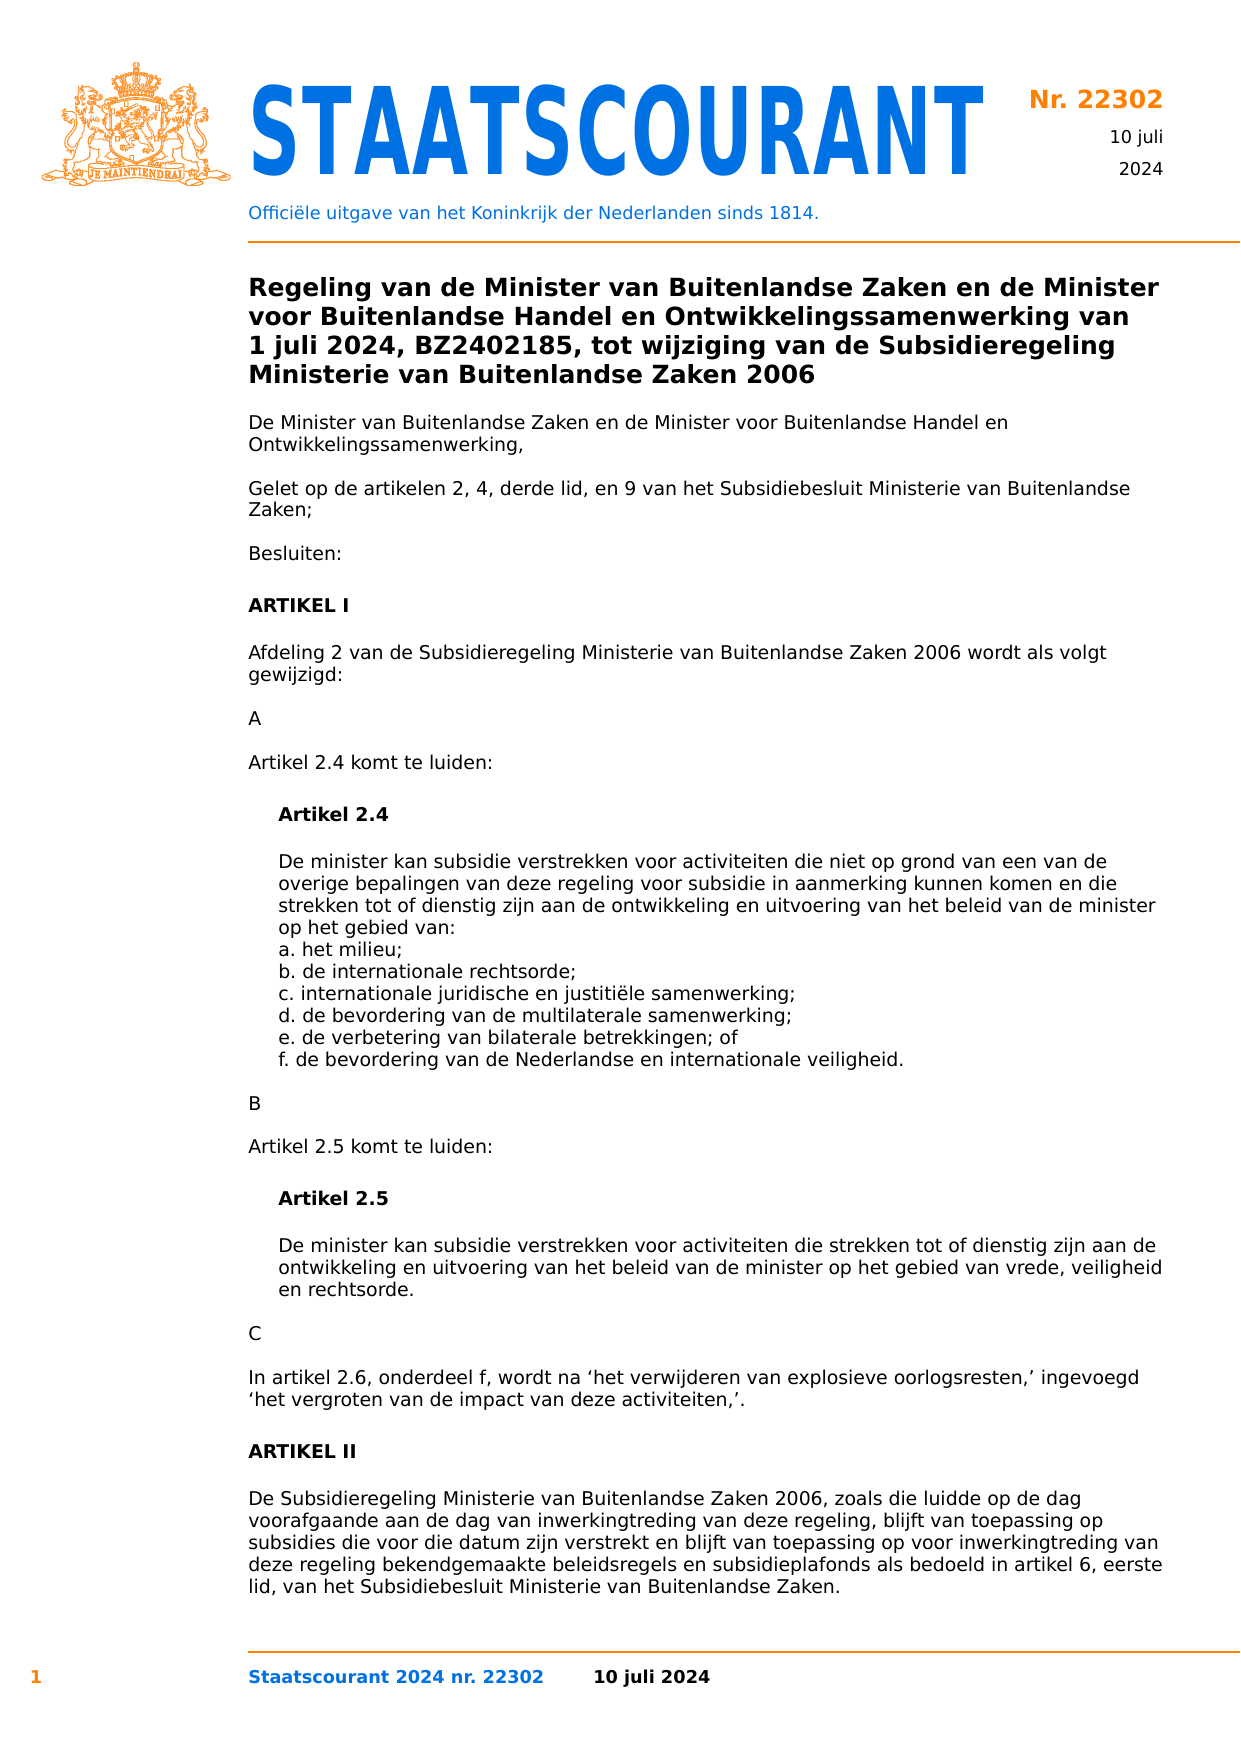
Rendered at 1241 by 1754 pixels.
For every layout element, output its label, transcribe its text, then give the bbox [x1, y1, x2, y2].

table_header STAATSCOURANT [248, 62, 998, 203]
table_cell 2024 [998, 153, 1240, 203]
table_header [25, 62, 248, 241]
subtitle Artikel 2.4 [278, 804, 1163, 826]
text d. de bevordering van de multilaterale samenwerking; [278, 1005, 1163, 1027]
text Gelet op de artikelen 2, 4, derde lid, en 9 van het Subsidiebesluit Ministerie van Buitenlandse Zaken; [248, 477, 1163, 521]
text e. de verbetering van bilaterale betrekkingen; of [278, 1027, 1163, 1049]
text Besluiten: [248, 543, 1163, 565]
table_cell Officiële uitgave van het Koninkrijk der Nederlanden sinds 1814. [248, 203, 1240, 241]
table_header Nr. 22302 [998, 62, 1240, 121]
picture [41, 62, 231, 186]
text c. internationale juridische en justitiële samenwerking; [278, 983, 1163, 1005]
subtitle Regeling van de Minister van Buitenlandse Zaken en de Minister voor Buitenlandse Handel en Ontwikkelingssamenwerking van 1 juli 2024, BZ2402185, tot wijziging van de Subsidieregeling Ministerie van Buitenlandse Zaken 2006 [248, 273, 1163, 390]
text De Minister van Buitenlandse Zaken en de Minister voor Buitenlandse Handel en Ontwikkelingssamenwerking, [248, 412, 1163, 456]
text f. de bevordering van de Nederlandse en internationale veiligheid. [278, 1049, 1163, 1071]
text De Subsidieregeling Ministerie van Buitenlandse Zaken 2006, zoals die luidde op de dag voorafgaande aan de dag van inwerkingtreding van deze regeling, blijft van toepassing op subsidies die voor die datum zijn verstrekt en blijft van toepassing op voor inwerkingtreding van deze regeling bekendgemaakte beleidsregels en subsidieplafonds als bedoeld in artikel 6, eerste lid, van het Subsidiebesluit Ministerie van Buitenlandse Zaken. [248, 1488, 1163, 1598]
text De minister kan subsidie verstrekken voor activiteiten die strekken tot of dienstig zijn aan de ontwikkeling en uitvoering van het beleid van de minister op het gebied van vrede, veiligheid en rechtsorde. [278, 1235, 1163, 1301]
text In artikel 2.6, onderdeel f, wordt na ‘het verwijderen van explosieve oorlogsresten,’ ingevoegd ‘het vergroten van de impact van deze activiteiten,’. [248, 1367, 1163, 1411]
text a. het milieu; [278, 939, 1163, 961]
text Afdeling 2 van de Subsidieregeling Ministerie van Buitenlandse Zaken 2006 wordt als volgt gewijzigd: [248, 642, 1163, 686]
subtitle ARTIKEL I [248, 595, 1163, 617]
text b. de internationale rechtsorde; [278, 961, 1163, 983]
text Artikel 2.4 komt te luiden: [248, 752, 1163, 774]
text C [248, 1323, 1163, 1345]
text De minister kan subsidie verstrekken voor activiteiten die niet op grond van een van de overige bepalingen van deze regeling voor subsidie in aanmerking kunnen komen en die strekken tot of dienstig zijn aan de ontwikkeling en uitvoering van het beleid van de minister op het gebied van: [278, 851, 1163, 939]
text A [248, 708, 1163, 730]
subtitle Artikel 2.5 [278, 1188, 1163, 1210]
subtitle ARTIKEL II [248, 1441, 1163, 1463]
text B [248, 1092, 1163, 1114]
table_cell 10 juli [998, 121, 1240, 153]
text Artikel 2.5 komt te luiden: [248, 1136, 1163, 1158]
